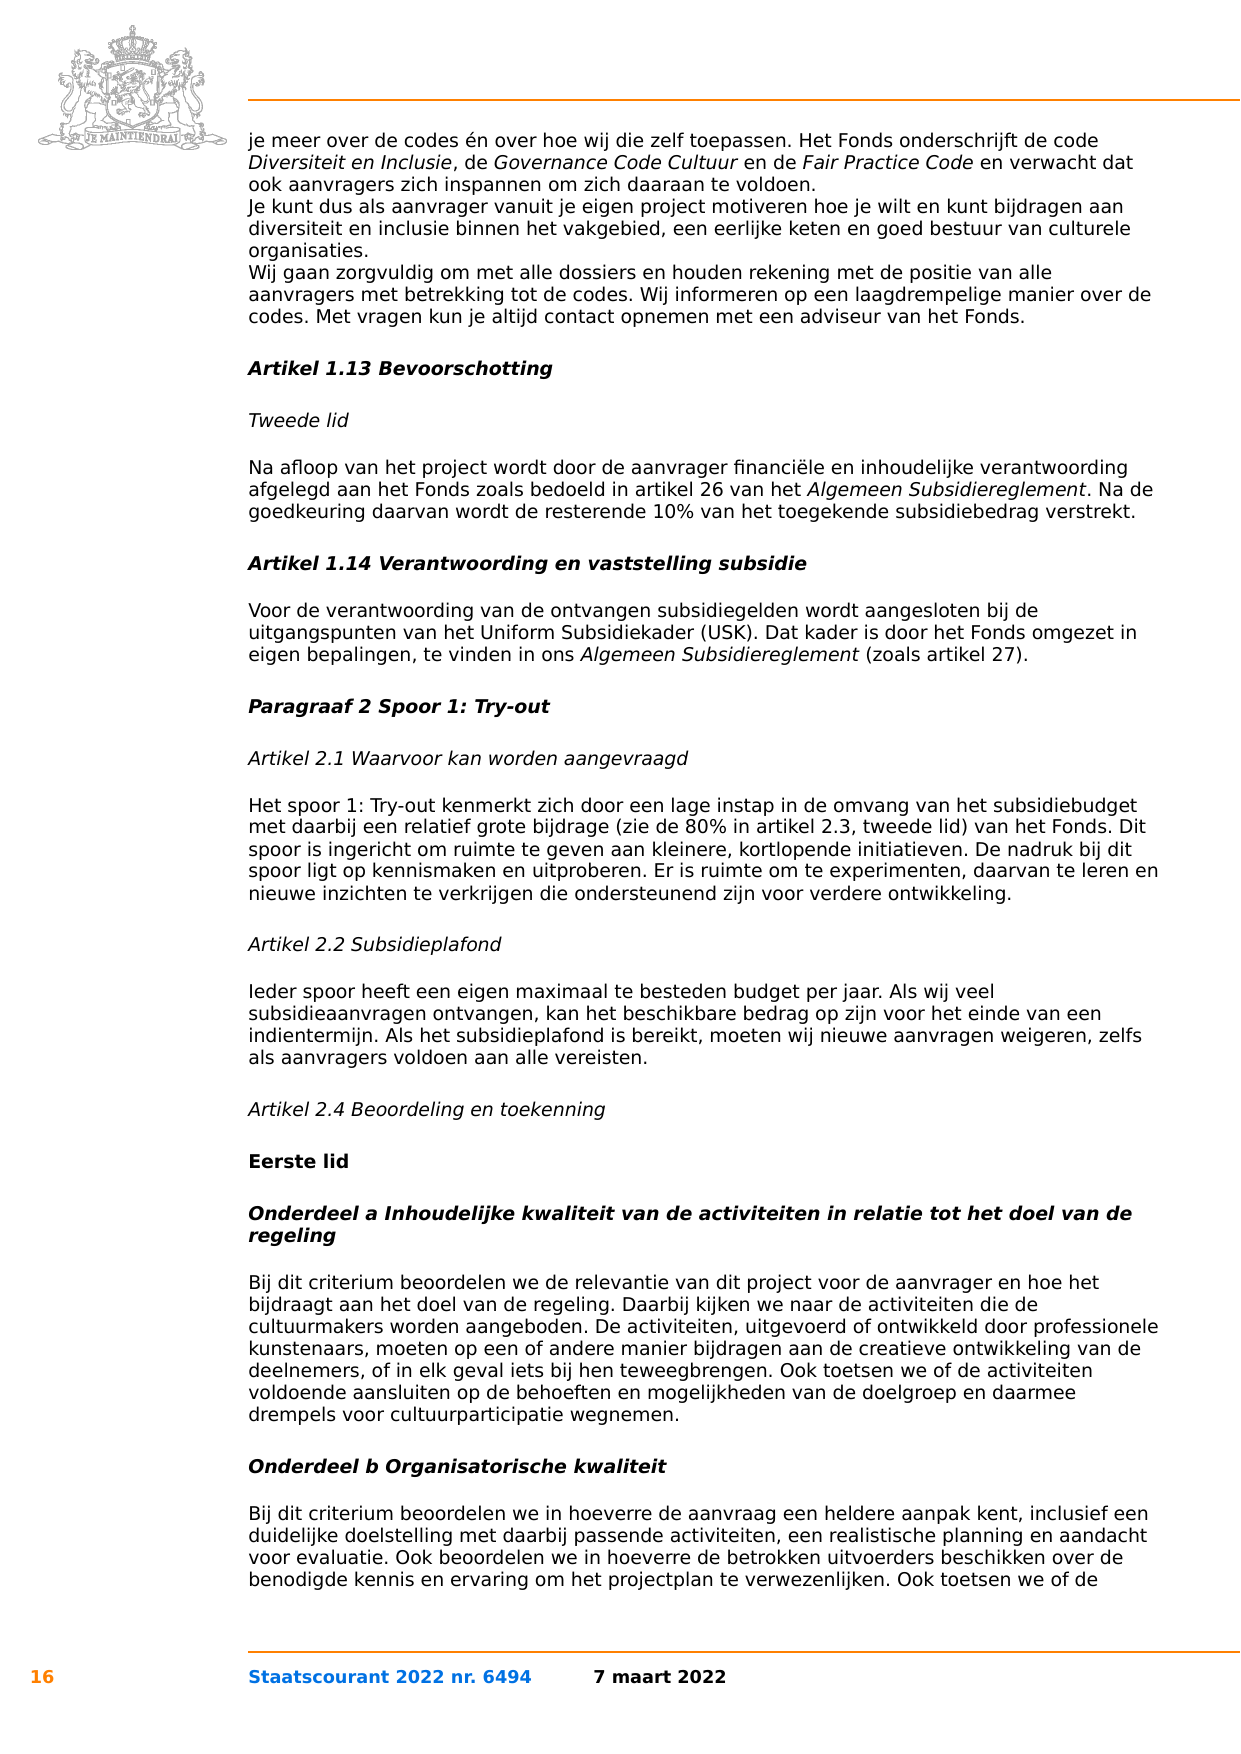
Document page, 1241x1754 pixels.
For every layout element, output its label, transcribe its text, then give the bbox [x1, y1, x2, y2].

subtitle Eerste lid [248, 1151, 1163, 1173]
text Wij gaan zorgvuldig om met alle dossiers en houden rekening met de positie van alle aanvragers met betrekking tot de codes. Wij informeren op een laagdrempelige manier over de codes. Met vragen kun je altijd contact opnemen met een adviseur van het Fonds. [248, 262, 1163, 328]
subtitle Onderdeel a Inhoudelijke kwaliteit van de activiteiten in relatie tot het doel van de regeling [248, 1203, 1163, 1247]
text Na afloop van het project wordt door de aanvrager financiële en inhoudelijke verantwoording afgelegd aan het Fonds zoals bedoeld in artikel 26 van het Algemeen Subsidiereglement. Na de goedkeuring daarvan wordt de resterende 10% van het toegekende subsidiebedrag verstrekt. [248, 457, 1163, 523]
text Bij dit criterium beoordelen we de relevantie van dit project voor de aanvrager en hoe het bijdraagt aan het doel van de regeling. Daarbij kijken we naar de activiteiten die de cultuurmakers worden aangeboden. De activiteiten, uitgevoerd of ontwikkeld door professionele kunstenaars, moeten op een of andere manier bijdragen aan de creatieve ontwikkeling van de deelnemers, of in elk geval iets bij hen teweegbrengen. Ook toetsen we of de activiteiten voldoende aansluiten op de behoeften en mogelijkheden van de doelgroep en daarmee drempels voor cultuurparticipatie wegnemen. [248, 1272, 1163, 1426]
subtitle Artikel 2.2 Subsidieplafond [248, 934, 1163, 956]
text Ieder spoor heeft een eigen maximaal te besteden budget per jaar. Als wij veel subsidieaanvragen ontvangen, kan het beschikbare bedrag op zijn voor het einde van een indientermijn. Als het subsidieplafond is bereikt, moeten wij nieuwe aanvragen weigeren, zelfs als aanvragers voldoen aan alle vereisten. [248, 981, 1163, 1069]
text Bij dit criterium beoordelen we in hoeverre de aanvraag een heldere aanpak kent, inclusief een duidelijke doelstelling met daarbij passende activiteiten, een realistische planning en aandacht voor evaluatie. Ook beoordelen we in hoeverre de betrokken uitvoerders beschikken over de benodigde kennis en ervaring om het projectplan te verwezenlijken. Ook toetsen we of de [248, 1503, 1163, 1591]
subtitle Tweede lid [248, 410, 1163, 432]
subtitle Onderdeel b Organisatorische kwaliteit [248, 1456, 1163, 1478]
subtitle Artikel 1.14 Verantwoording en vaststelling subsidie [248, 553, 1163, 574]
subtitle Artikel 2.1 Waarvoor kan worden aangevraagd [248, 747, 1163, 769]
subtitle Artikel 2.4 Beoordeling en toekenning [248, 1099, 1163, 1121]
subtitle Artikel 1.13 Bevoorschotting [248, 358, 1163, 380]
subtitle Paragraaf 2 Spoor 1: Try-out [248, 696, 1163, 717]
text Voor de verantwoording van de ontvangen subsidiegelden wordt aangesloten bij de uitgangspunten van het Uniform Subsidiekader (USK). Dat kader is door het Fonds omgezet in eigen bepalingen, te vinden in ons Algemeen Subsidiereglement (zoals artikel 27). [248, 599, 1163, 666]
text je meer over de codes én over hoe wij die zelf toepassen. Het Fonds onderschrijft de code Diversiteit en Inclusie, de Governance Code Cultuur en de Fair Practice Code en verwacht dat ook aanvragers zich inspannen om zich daaraan te voldoen. [248, 130, 1163, 196]
text Het spoor 1: Try-out kenmerkt zich door een lage instap in de omvang van het subsidiebudget met daarbij een relatief grote bijdrage (zie de 80% in artikel 2.3, tweede lid) van het Fonds. Dit spoor is ingericht om ruimte te geven aan kleinere, kortlopende initiatieven. De nadruk bij dit spoor ligt op kennismaken en uitproberen. Er is ruimte om te experimenten, daarvan te leren en nieuwe inzichten te verkrijgen die ondersteunend zijn voor verdere ontwikkeling. [248, 794, 1163, 904]
text Je kunt dus als aanvrager vanuit je eigen project motiveren hoe je wilt en kunt bijdragen aan diversiteit en inclusie binnen het vakgebied, een eerlijke keten en goed bestuur van culturele organisaties. [248, 196, 1163, 262]
picture [38, 25, 227, 150]
